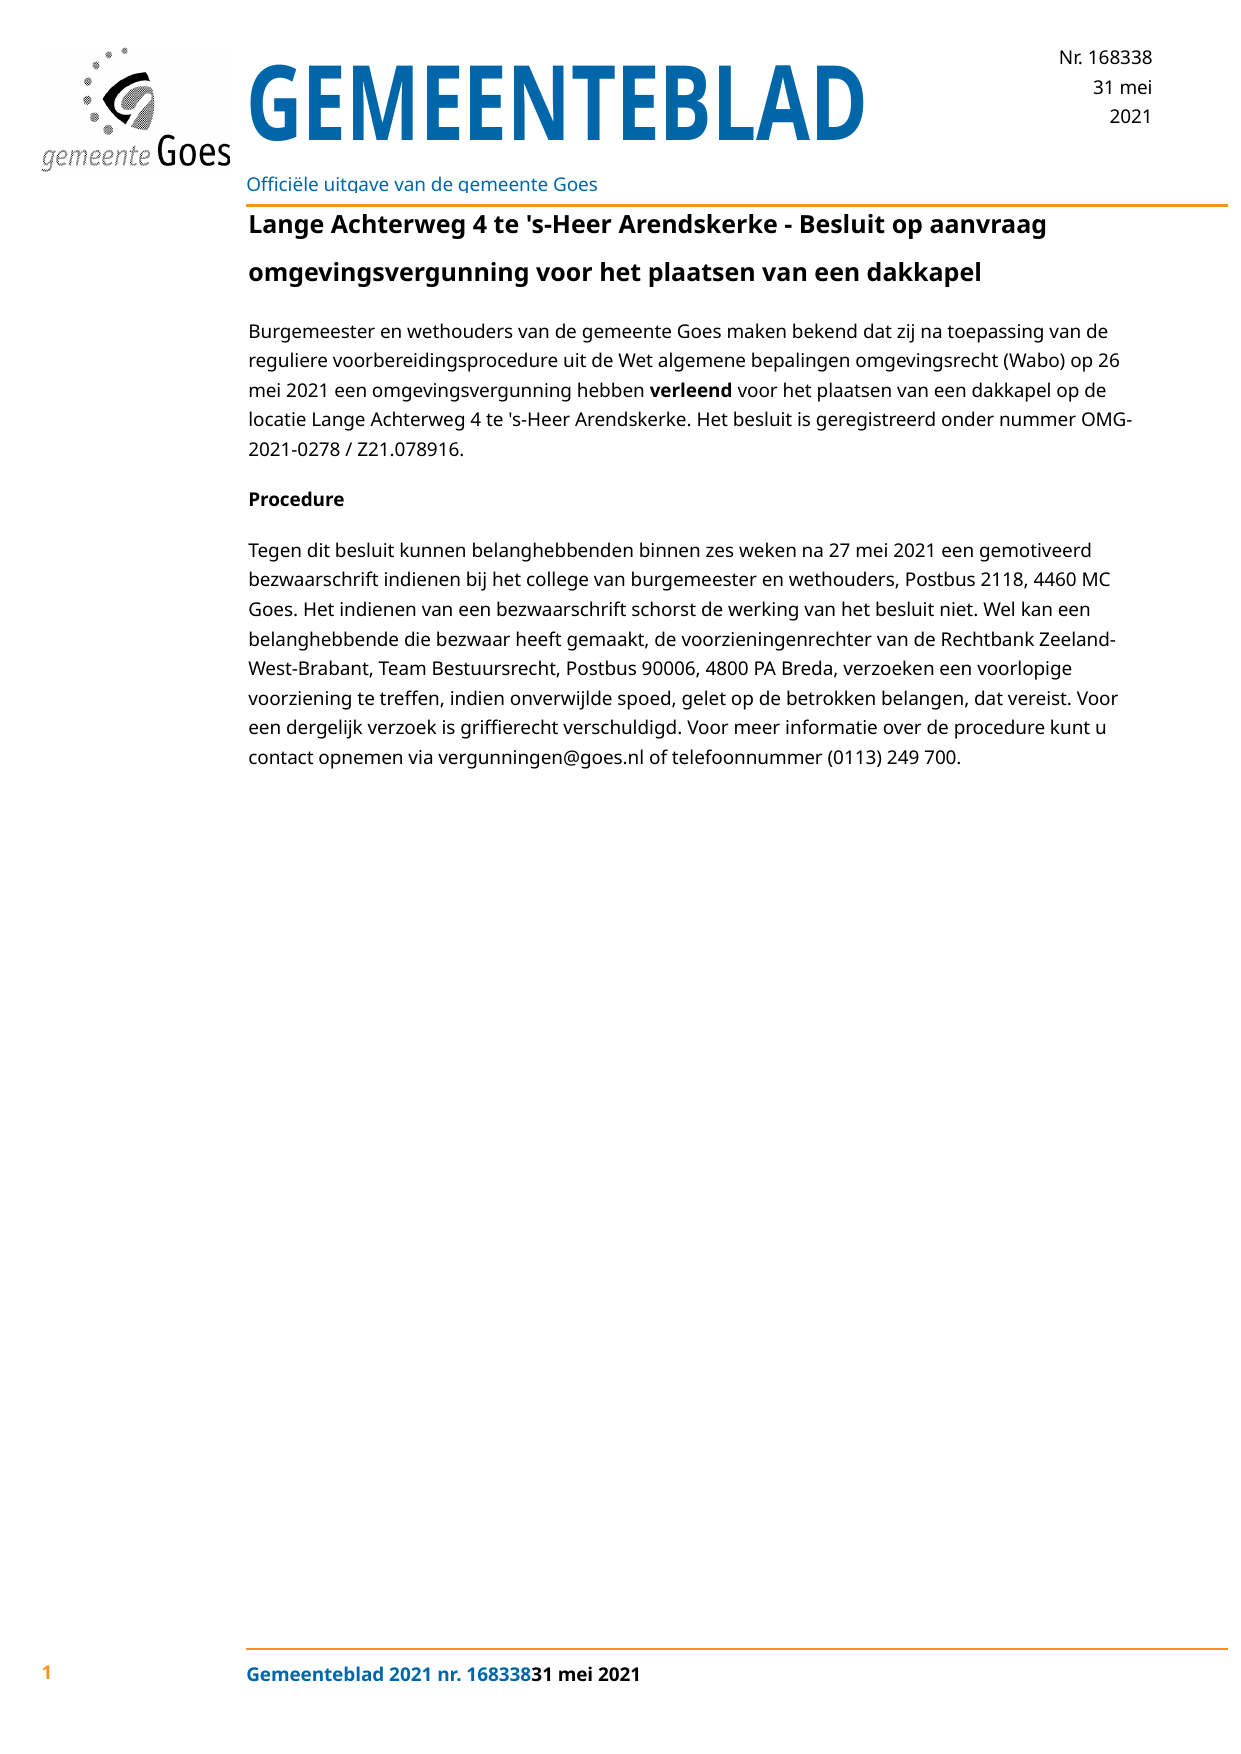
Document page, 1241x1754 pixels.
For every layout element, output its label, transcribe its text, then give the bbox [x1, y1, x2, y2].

text Burgemeester en wethouders van de gemeente Goes maken bekend dat zij na toepassing van de reguliere voorbereidingsprocedure uit de Wet algemene bepalingen omgevingsrecht (Wabo) op 26 mei 2021 een omgevingsvergunning hebben verleend voor het plaatsen van een dakkapel op de locatie Lange Achterweg 4 te 's-Heer Arendskerke. Het besluit is geregistreerd onder nummer OMG-2021-0278 / Z21.078916. [248, 318, 1152, 462]
text Lange Achterweg 4 te 's-Heer Arendskerke - Besluit op aanvraag omgevingsvergunning voor het plaatsen van een dakkapel [248, 207, 1152, 288]
picture [41, 47, 231, 172]
text Tegen dit besluit kunnen belanghebbenden binnen zes weken na 27 mei 2021 een gemotiveerd bezwaarschrift indienen bij het college van burgemeester en wethouders, Postbus 2118, 4460 MC Goes. Het indienen van een bezwaarschrift schorst de werking van het besluit niet. Wel kan een belanghebbende die bezwaar heeft gemaakt, de voorzieningenrechter van de Rechtbank Zeeland-West-Brabant, Team Bestuursrecht, Postbus 90006, 4800 PA Breda, verzoeken een voorlopige voorziening te treffen, indien onverwijlde spoed, gelet op de betrokken belangen, dat vereist. Voor een dergelijk verzoek is griffierecht verschuldigd. Voor meer informatie over de procedure kunt u contact opnemen via vergunningen@goes.nl of telefoonnummer (0113) 249 700. [248, 537, 1152, 770]
text Procedure [248, 487, 1152, 512]
